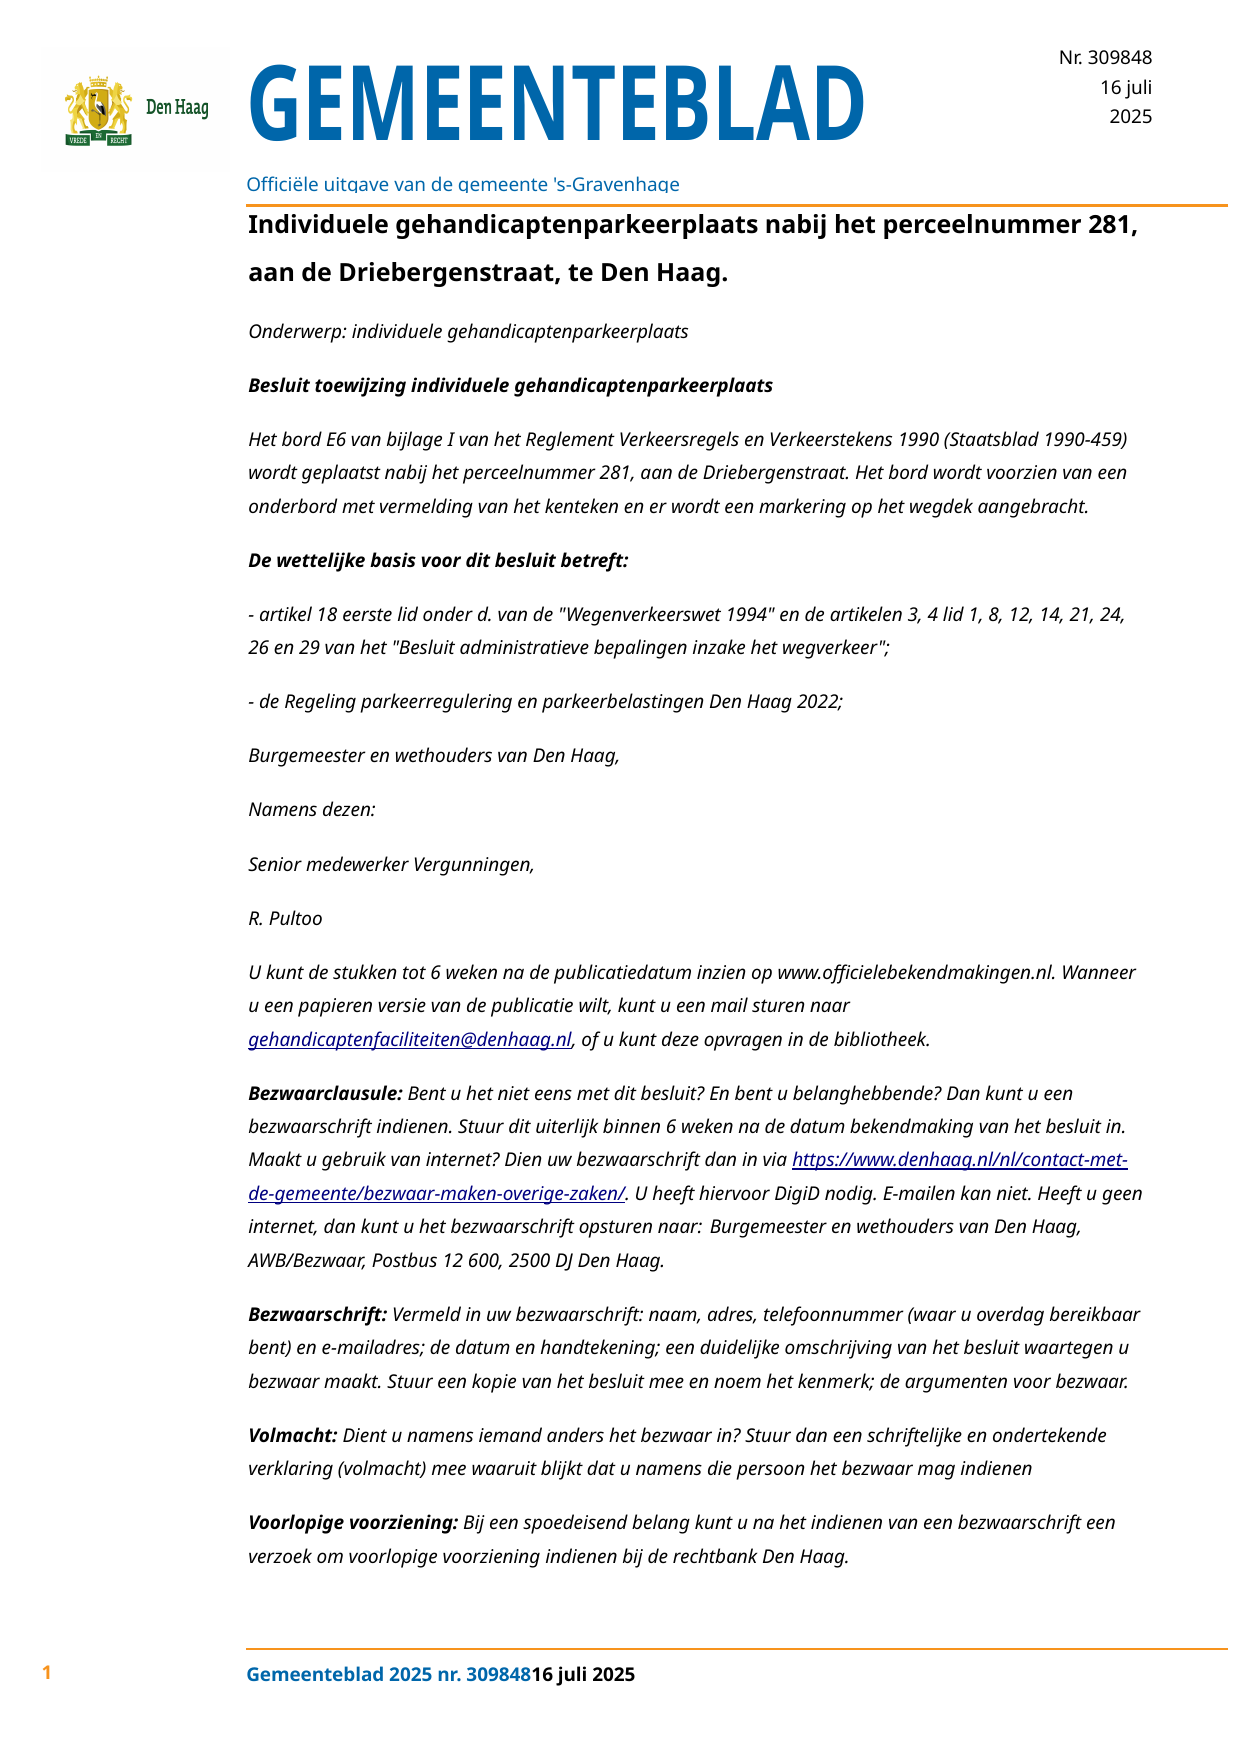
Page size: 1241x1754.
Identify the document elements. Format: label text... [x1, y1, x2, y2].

text Voorlopige voorziening: Bij een spoedeisend belang kunt u na het indienen van een bezwaarschrift een verzoek om voorlopige voorziening indienen bij de rechtbank Den Haag. [248, 1509, 1152, 1569]
text Namens dezen: [248, 797, 1152, 822]
text Individuele gehandicaptenparkeerplaats nabij het perceelnummer 281, aan de Driebergenstraat, te Den Haag. [248, 207, 1152, 288]
text Besluit toewijzing individuele gehandicaptenparkeerplaats [248, 372, 1152, 398]
text - artikel 18 eerste lid onder d. van de "Wegenverkeerswet 1994" en de artikelen 3, 4 lid 1, 8, 12, 14, 21, 24, 26 en 29 van het "Besluit administratieve bepalingen inzake het wegverkeer"; [248, 601, 1152, 660]
text Bezwaarschrift: Vermeld in uw bezwaarschrift: naam, adres, telefoonnummer (waar u overdag bereikbaar bent) en e-mailadres; de datum en handtekening; een duidelijke omschrijving van het besluit waartegen u bezwaar maakt. Stuur een kopie van het besluit mee en noem het kenmerk; de argumenten voor bezwaar. [248, 1301, 1152, 1394]
text De wettelijke basis voor dit besluit betreft: [248, 547, 1152, 573]
picture [41, 47, 231, 172]
text Volmacht: Dient u namens iemand anders het bezwaar in? Stuur dan een schriftelijke en ondertekende verklaring (volmacht) mee waaruit blijkt dat u namens die persoon het bezwaar mag indienen [248, 1422, 1152, 1481]
text U kunt de stukken tot 6 weken na de publicatiedatum inzien op www.officielebekendmakingen.nl. Wanneer u een papieren versie van de publicatie wilt, kunt u een mail sturen naar gehandicaptenfaciliteiten@denhaag.nl, of u kunt deze opvragen in de bibliotheek. [248, 959, 1152, 1051]
text Bezwaarclausule: Bent u het niet eens met dit besluit? En bent u belanghebbende? Dan kunt u een bezwaarschrift indienen. Stuur dit uiterlijk binnen 6 weken na de datum bekendmaking van het besluit in. Maakt u gebruik van internet? Dien uw bezwaarschrift dan in via https://www.denhaag.nl/nl/contact-met-de-gemeente/bezwaar-maken-overige-zaken/. U heeft hiervoor DigiD nodig. E-mailen kan niet. Heeft u geen internet, dan kunt u het bezwaarschrift opsturen naar: Burgemeester en wethouders van Den Haag, AWB/Bezwaar, Postbus 12 600, 2500 DJ Den Haag. [248, 1080, 1152, 1273]
text Burgemeester en wethouders van Den Haag, [248, 743, 1152, 768]
text R. Pultoo [248, 905, 1152, 931]
text Senior medewerker Vergunningen, [248, 851, 1152, 876]
text Het bord E6 van bijlage I van het Reglement Verkeersregels en Verkeerstekens 1990 (Staatsblad 1990-459) wordt geplaatst nabij het perceelnummer 281, aan de Driebergenstraat. Het bord wordt voorzien van een onderbord met vermelding van het kenteken en er wordt een markering op het wegdek aangebracht. [248, 426, 1152, 519]
text Onderwerp: individuele gehandicaptenparkeerplaats [248, 318, 1152, 344]
text - de Regeling parkeerregulering en parkeerbelastingen Den Haag 2022; [248, 688, 1152, 714]
